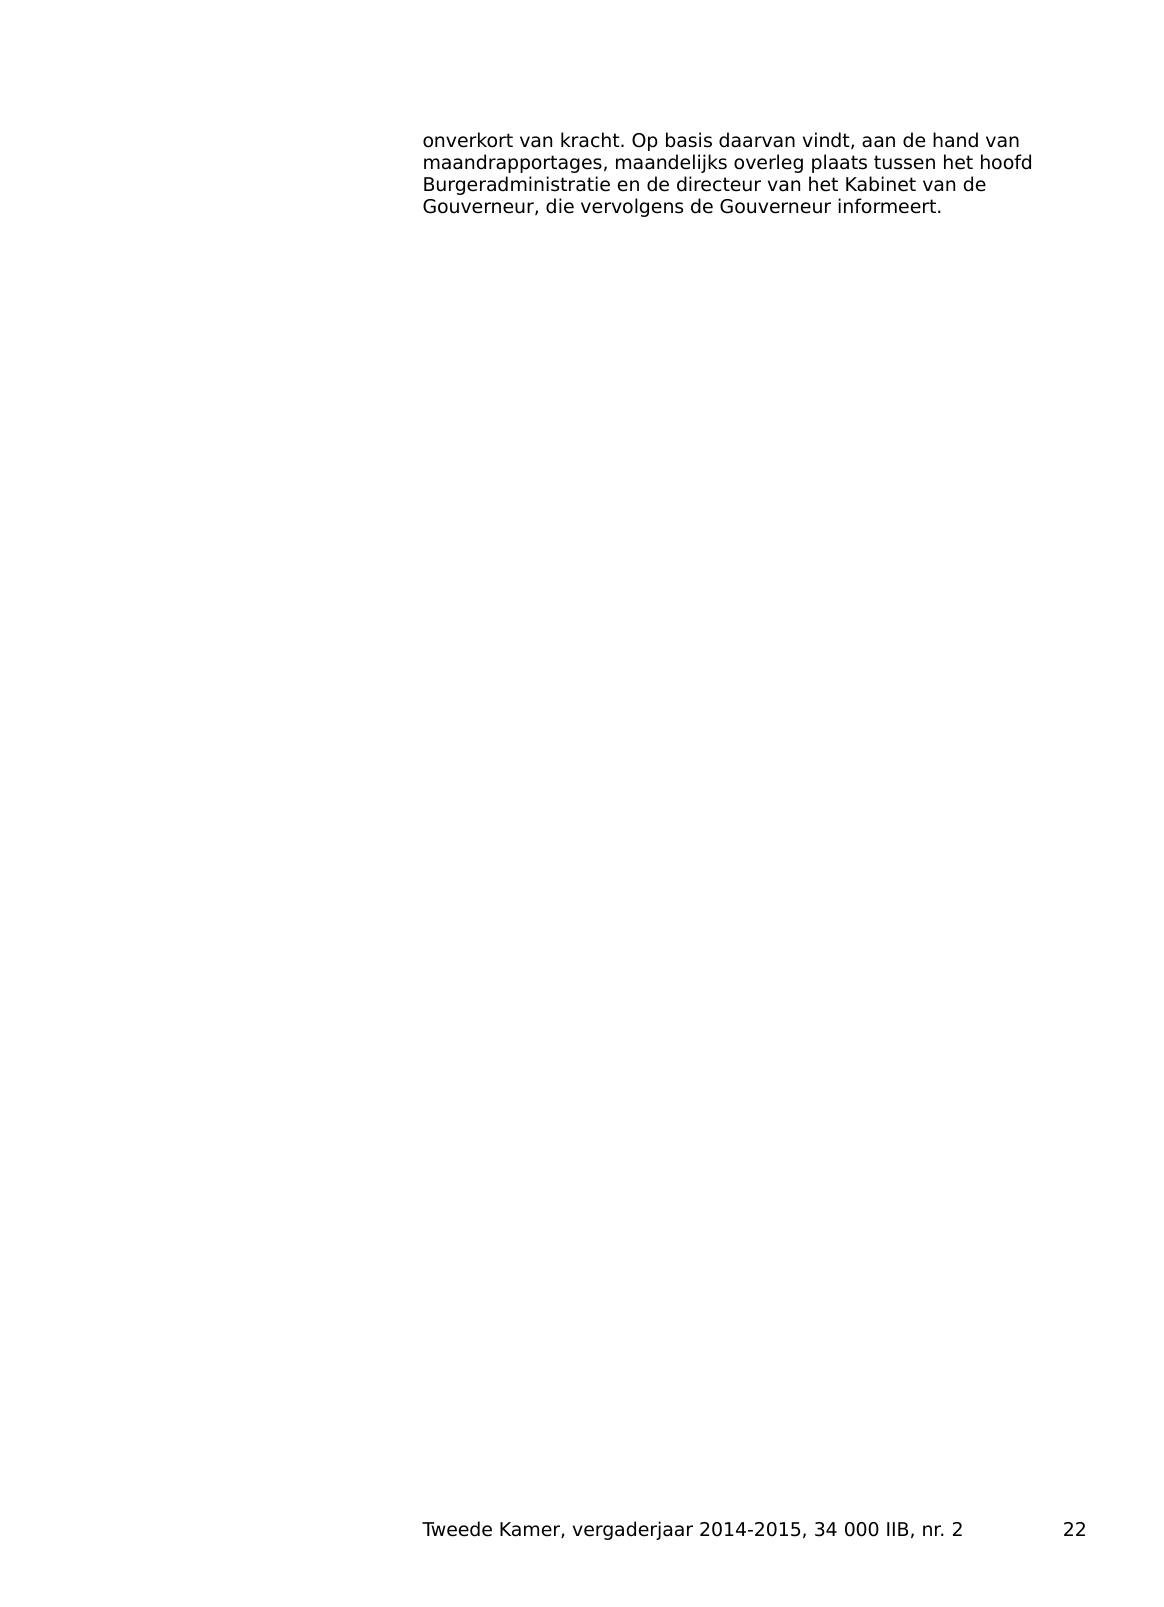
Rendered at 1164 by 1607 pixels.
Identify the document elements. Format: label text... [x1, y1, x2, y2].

text onverkort van kracht. Op basis daarvan vindt, aan de hand van maandrapportages, maandelijks overleg plaats tussen het hoofd Burgeradministratie en de directeur van het Kabinet van de Gouverneur, die vervolgens de Gouverneur informeert. [422, 130, 1087, 218]
